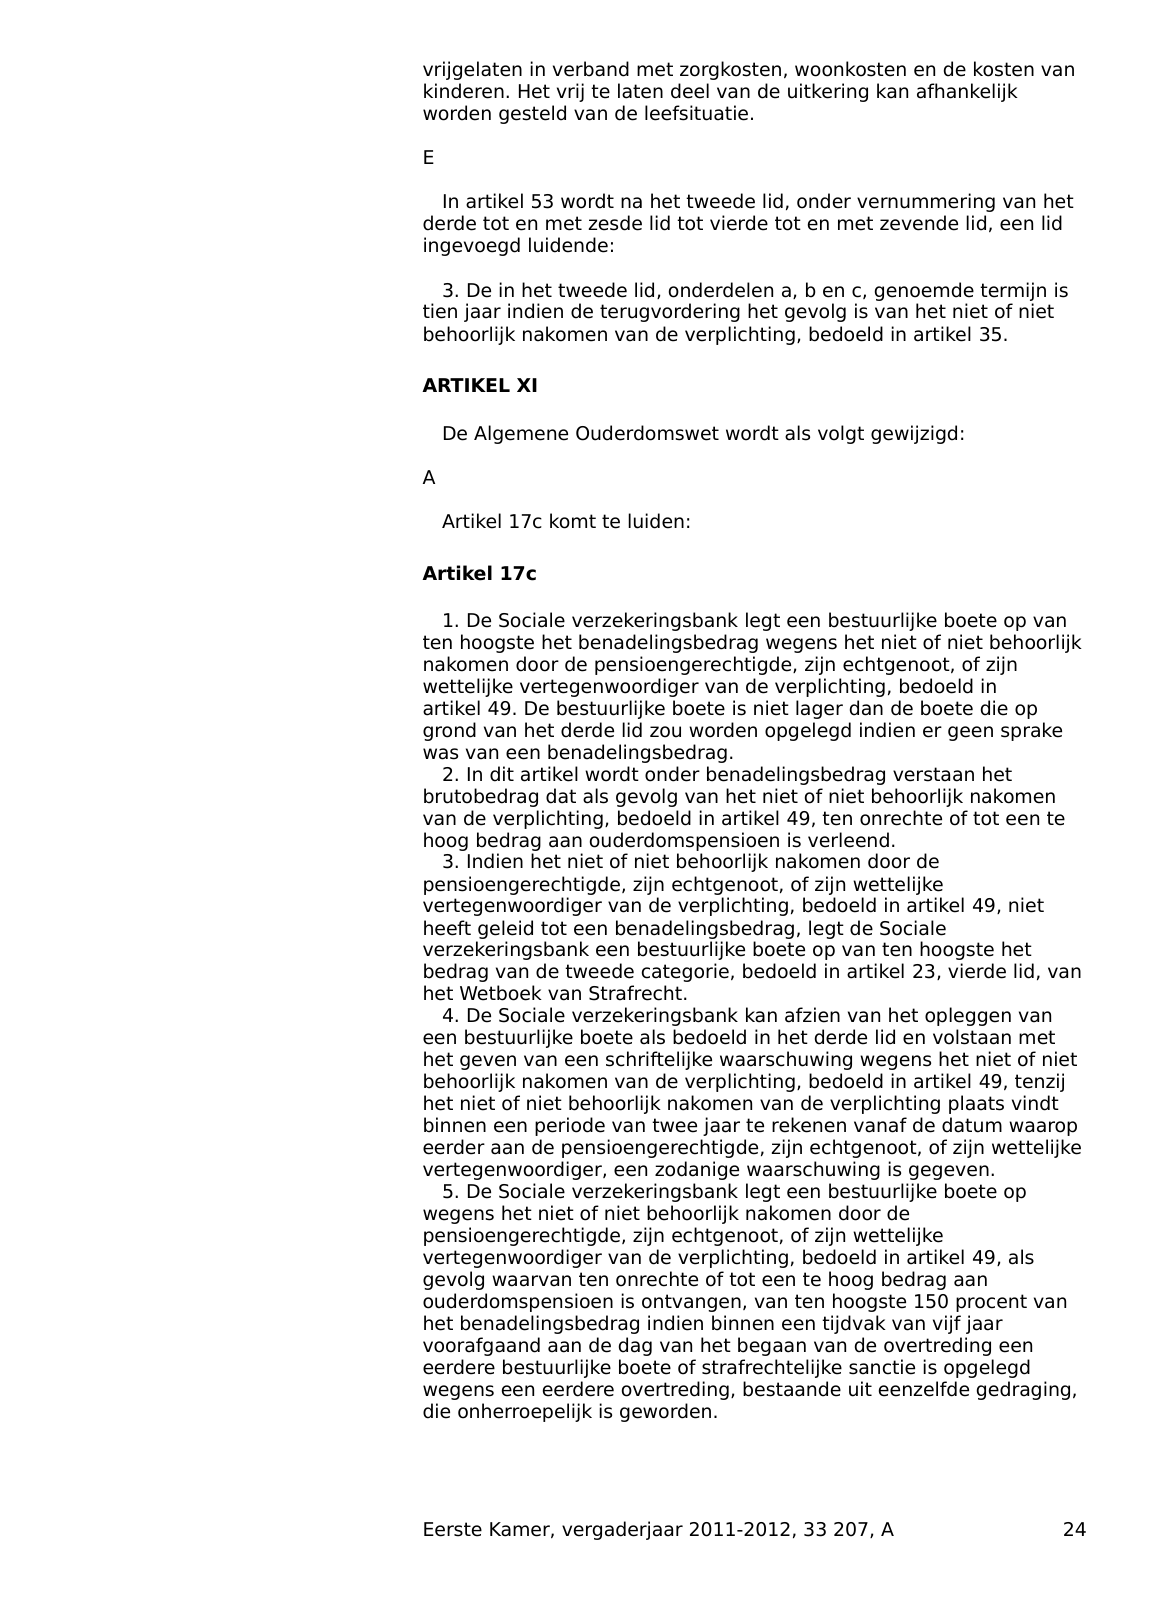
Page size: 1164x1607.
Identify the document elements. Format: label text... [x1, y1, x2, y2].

text De Algemene Ouderdomswet wordt als volgt gewijzigd: [422, 422, 1087, 444]
text 2. In dit artikel wordt onder benadelingsbedrag verstaan het brutobedrag dat als gevolg van het niet of niet behoorlijk nakomen van de verplichting, bedoeld in artikel 49, ten onrechte of tot een te hoog bedrag aan ouderdomspensioen is verleend. [422, 763, 1087, 851]
text 5. De Sociale verzekeringsbank legt een bestuurlijke boete op wegens het niet of niet behoorlijk nakomen door de pensioengerechtigde, zijn echtgenoot, of zijn wettelijke vertegenwoordiger van de verplichting, bedoeld in artikel 49, als gevolg waarvan ten onrechte of tot een te hoog bedrag aan ouderdomspensioen is ontvangen, van ten hoogste 150 procent van het benadelingsbedrag indien binnen een tijdvak van vijf jaar voorafgaand aan de dag van het begaan van de overtreding een eerdere bestuurlijke boete of strafrechtelijke sanctie is opgelegd wegens een eerdere overtreding, bestaande uit eenzelfde gedraging, die onherroepelijk is geworden. [422, 1181, 1087, 1423]
text In artikel 53 wordt na het tweede lid, onder vernummering van het derde tot en met zesde lid tot vierde tot en met zevende lid, een lid ingevoegd luidende: [422, 191, 1087, 257]
text 1. De Sociale verzekeringsbank legt een bestuurlijke boete op van ten hoogste het benadelingsbedrag wegens het niet of niet behoorlijk nakomen door de pensioengerechtigde, zijn echtgenoot, of zijn wettelijke vertegenwoordiger van de verplichting, bedoeld in artikel 49. De bestuurlijke boete is niet lager dan de boete die op grond van het derde lid zou worden opgelegd indien er geen sprake was van een benadelingsbedrag. [422, 610, 1087, 763]
subtitle ARTIKEL XI [422, 375, 1087, 397]
text Artikel 17c komt te luiden: [422, 511, 1087, 533]
text 4. De Sociale verzekeringsbank kan afzien van het opleggen van een bestuurlijke boete als bedoeld in het derde lid en volstaan met het geven van een schriftelijke waarschuwing wegens het niet of niet behoorlijk nakomen van de verplichting, bedoeld in artikel 49, tenzij het niet of niet behoorlijk nakomen van de verplichting plaats vindt binnen een periode van twee jaar te rekenen vanaf de datum waarop eerder aan de pensioengerechtigde, zijn echtgenoot, of zijn wettelijke vertegenwoordiger, een zodanige waarschuwing is gegeven. [422, 1005, 1087, 1181]
text E [422, 147, 1087, 169]
text 3. De in het tweede lid, onderdelen a, b en c, genoemde termijn is tien jaar indien de terugvordering het gevolg is van het niet of niet behoorlijk nakomen van de verplichting, bedoeld in artikel 35. [422, 279, 1087, 345]
text vrijgelaten in verband met zorgkosten, woonkosten en de kosten van kinderen. Het vrij te laten deel van de uitkering kan afhankelijk worden gesteld van de leefsituatie. [422, 59, 1087, 125]
subtitle Artikel 17c [422, 563, 1087, 585]
text A [422, 467, 1087, 488]
text 3. Indien het niet of niet behoorlijk nakomen door de pensioengerechtigde, zijn echtgenoot, of zijn wettelijke vertegenwoordiger van de verplichting, bedoeld in artikel 49, niet heeft geleid tot een benadelingsbedrag, legt de Sociale verzekeringsbank een bestuurlijke boete op van ten hoogste het bedrag van de tweede categorie, bedoeld in artikel 23, vierde lid, van het Wetboek van Strafrecht. [422, 851, 1087, 1005]
